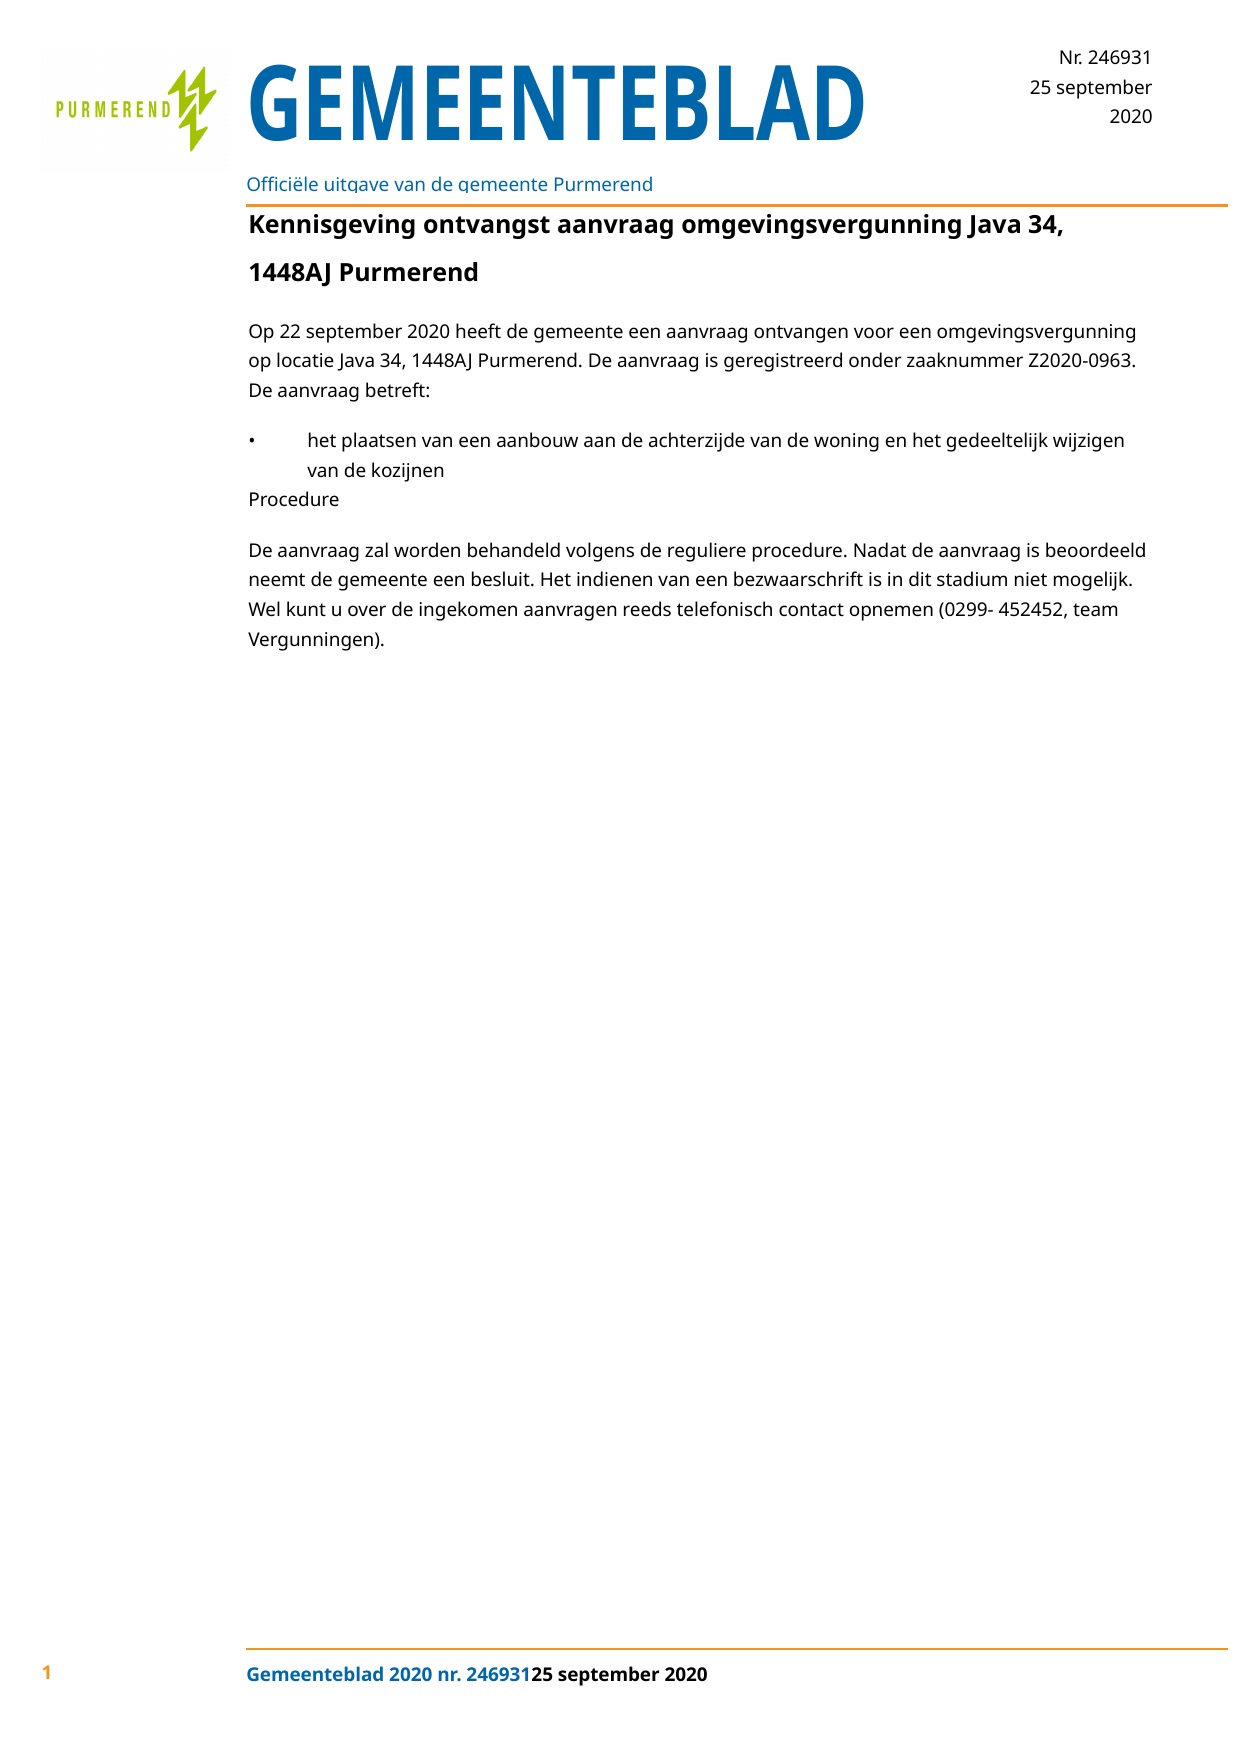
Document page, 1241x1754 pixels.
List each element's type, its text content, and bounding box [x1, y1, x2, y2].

text De aanvraag zal worden behandeld volgens de reguliere procedure. Nadat de aanvraag is beoordeeld neemt de gemeente een besluit. Het indienen van een bezwaarschrift is in dit stadium niet mogelijk. Wel kunt u over de ingekomen aanvragen reeds telefonisch contact opnemen (0299- 452452, team Vergunningen). [248, 537, 1152, 652]
list het plaatsen van een aanbouw aan de achterzijde van de woning en het gedeeltelijk wijzigen van de kozijnen [248, 427, 1152, 483]
text Kennisgeving ontvangst aanvraag omgevingsvergunning Java 34, 1448AJ Purmerend [248, 207, 1152, 288]
picture [41, 47, 231, 172]
text Op 22 september 2020 heeft de gemeente een aanvraag ontvangen voor een omgevingsvergunning op locatie Java 34, 1448AJ Purmerend. De aanvraag is geregistreerd onder zaaknummer Z2020-0963. De aanvraag betreft: [248, 318, 1152, 403]
text Procedure [248, 487, 1152, 512]
